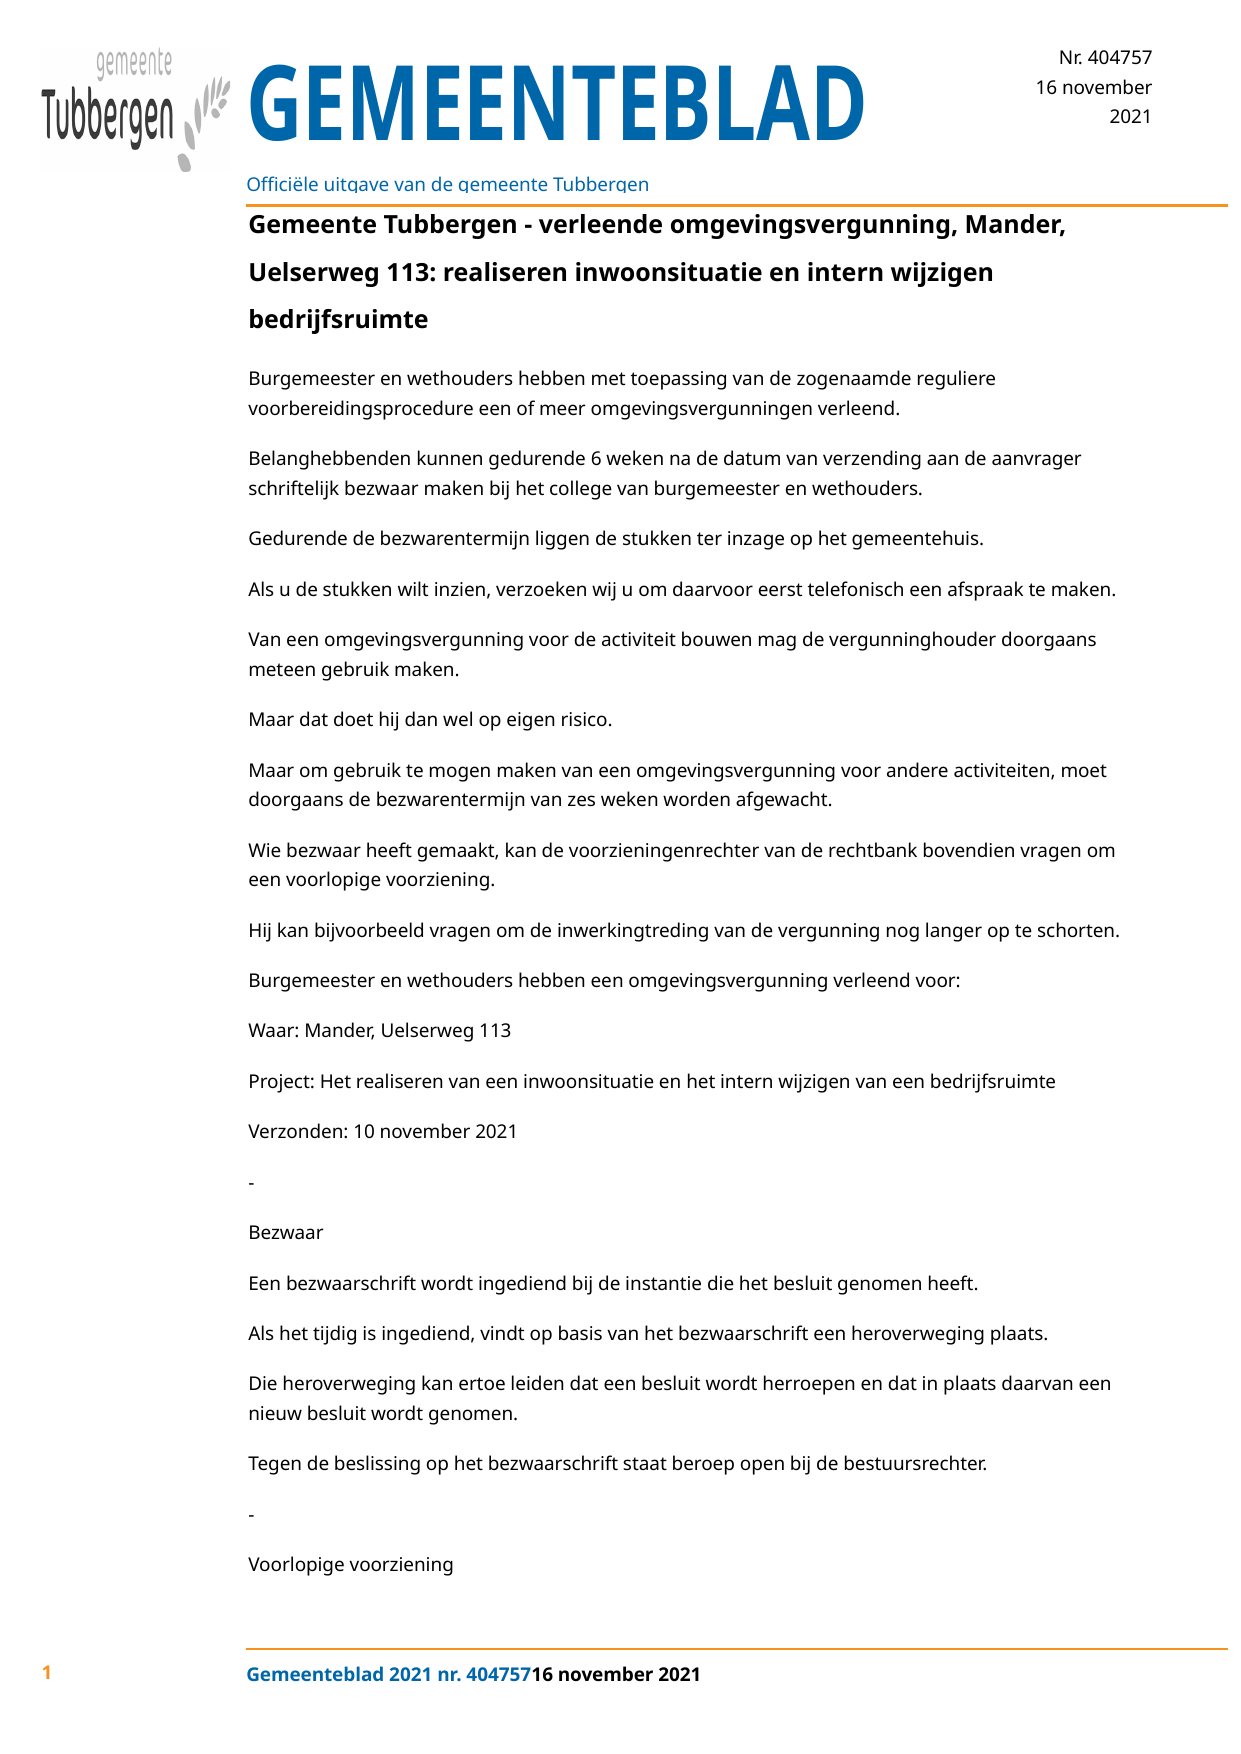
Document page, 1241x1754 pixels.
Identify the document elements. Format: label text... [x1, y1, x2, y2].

picture [41, 47, 231, 172]
text Die heroverweging kan ertoe leiden dat een besluit wordt herroepen en dat in plaats daarvan een nieuw besluit wordt genomen. [248, 1371, 1152, 1426]
text Voorlopige voorziening [248, 1551, 1152, 1577]
text Project: Het realiseren van een inwoonsituatie en het intern wijzigen van een bedrijfsruimte [248, 1068, 1152, 1094]
text Een bezwaarschrift wordt ingediend bij de instantie die het besluit genomen heeft. [248, 1270, 1152, 1295]
text Hij kan bijvoorbeeld vragen om de inwerkingtreding van de vergunning nog langer op te schorten. [248, 917, 1152, 942]
text Gemeente Tubbergen - verleende omgevingsvergunning, Mander, Uelserweg 113: realiseren inwoonsituatie en intern wijzigen bedrijfsruimte [248, 207, 1152, 336]
text Burgemeester en wethouders hebben met toepassing van de zogenaamde reguliere voorbereidingsprocedure een of meer omgevingsvergunningen verleend. [248, 366, 1152, 421]
text - [248, 1501, 1152, 1527]
text Van een omgevingsvergunning voor de activiteit bouwen mag de vergunninghouder doorgaans meteen gebruik maken. [248, 626, 1152, 682]
text Gedurende de bezwarentermijn liggen de stukken ter inzage op het gemeentehuis. [248, 526, 1152, 551]
text Tegen de beslissing op het bezwaarschrift staat beroep open bij de bestuursrechter. [248, 1451, 1152, 1476]
text Wie bezwaar heeft gemaakt, kan de voorzieningenrechter van de rechtbank bovendien vragen om een voorlopige voorziening. [248, 837, 1152, 892]
text Burgemeester en wethouders hebben een omgevingsvergunning verleend voor: [248, 967, 1152, 993]
text Maar dat doet hij dan wel op eigen risico. [248, 706, 1152, 732]
text Belanghebbenden kunnen gedurende 6 weken na de datum van verzending aan de aanvrager schriftelijk bezwaar maken bij het college van burgemeester en wethouders. [248, 446, 1152, 501]
text - [248, 1169, 1152, 1194]
text Maar om gebruik te mogen maken van een omgevingsvergunning voor andere activiteiten, moet doorgaans de bezwarentermijn van zes weken worden afgewacht. [248, 757, 1152, 812]
text Waar: Mander, Uelserweg 113 [248, 1018, 1152, 1043]
text Als u de stukken wilt inzien, verzoeken wij u om daarvoor eerst telefonisch een afspraak te maken. [248, 576, 1152, 602]
text Verzonden: 10 november 2021 [248, 1118, 1152, 1144]
text Als het tijdig is ingediend, vindt op basis van het bezwaarschrift een heroverweging plaats. [248, 1320, 1152, 1346]
text Bezwaar [248, 1219, 1152, 1245]
